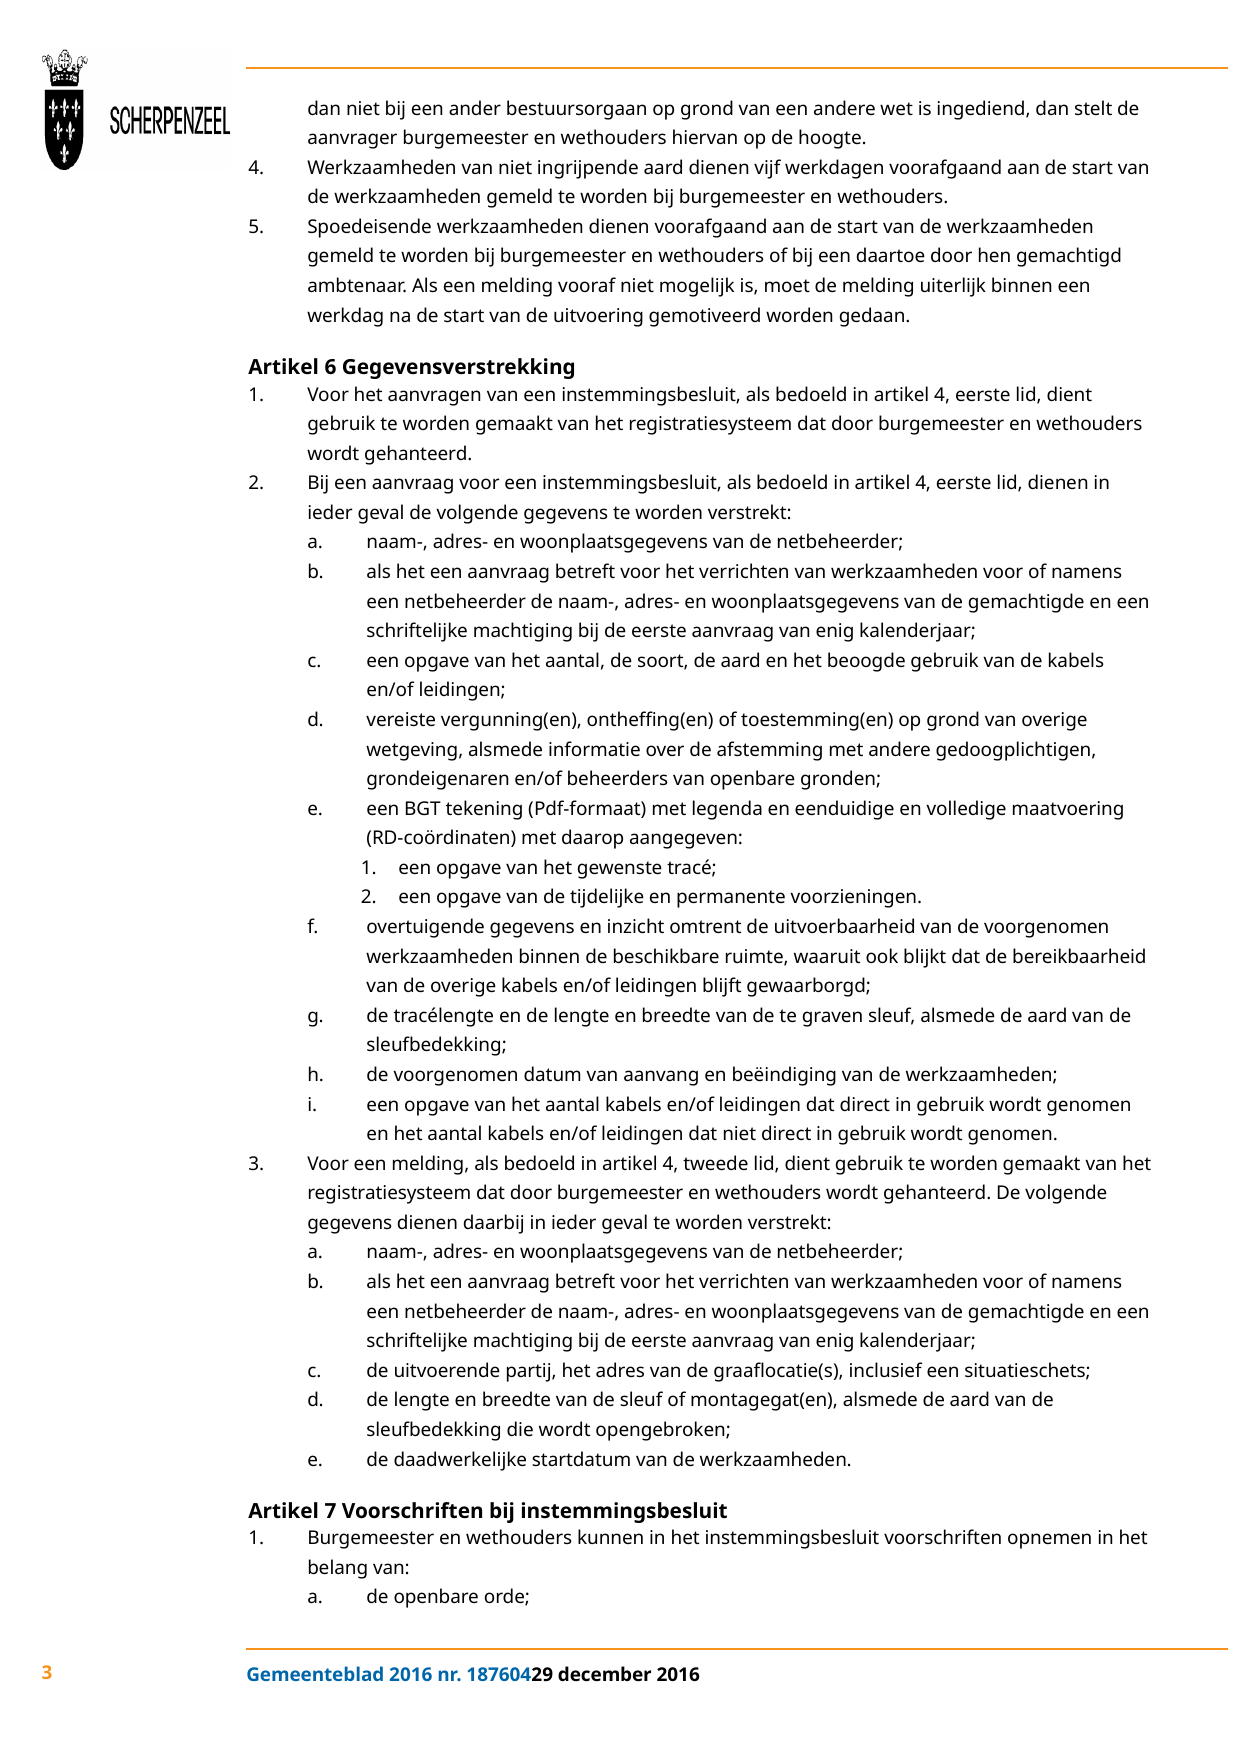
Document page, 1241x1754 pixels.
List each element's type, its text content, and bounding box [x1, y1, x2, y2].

list als het een aanvraag betreft voor het verrichten van werkzaamheden voor of namens een netbeheerder de naam-, adres- en woonplaatsgegevens van de gemachtigde en een schriftelijke machtiging bij de eerste aanvraag van enig kalenderjaar; [307, 1268, 1152, 1353]
list naam-, adres- en woonplaatsgegevens van de netbeheerder; [307, 1239, 1152, 1264]
picture [41, 47, 231, 172]
list overtuigende gegevens en inzicht omtrent de uitvoerbaarheid van de voorgenomen werkzaamheden binnen de beschikbare ruimte, waaruit ook blijkt dat de bereikbaarheid van de overige kabels en/of leidingen blijft gewaarborgd; [307, 913, 1152, 998]
list de lengte en breedte van de sleuf of montagegat(en), alsmede de aard van de sleufbedekking die wordt opengebroken; [307, 1387, 1152, 1442]
list vereiste vergunning(en), ontheffing(en) of toestemming(en) op grond van overige wetgeving, alsmede informatie over de afstemming met andere gedoogplichtigen, grondeigenaren en/of beheerders van openbare gronden; [307, 706, 1152, 791]
list de daadwerkelijke startdatum van de werkzaamheden. [307, 1446, 1152, 1471]
list de uitvoerende partij, het adres van de graaflocatie(s), inclusief een situatieschets; [307, 1357, 1152, 1383]
list Voor het aanvragen van een instemmingsbesluit, als bedoeld in artikel 4, eerste lid, dient gebruik te worden gemaakt van het registratiesysteem dat door burgemeester en wethouders wordt gehanteerd. [248, 381, 1152, 466]
list dan niet bij een ander bestuursorgaan op grond van een andere wet is ingediend, dan stelt de aanvrager burgemeester en wethouders hiervan op de hoogte. [248, 95, 1152, 150]
list de openbare orde; [307, 1584, 1152, 1609]
list Bij een aanvraag voor een instemmingsbesluit, als bedoeld in artikel 4, eerste lid, dienen in ieder geval de volgende gegevens te worden verstrekt: [248, 469, 1152, 525]
list een opgave van het aantal, de soort, de aard en het beoogde gebruik van de kabels en/of leidingen; [307, 647, 1152, 702]
list naam-, adres- en woonplaatsgegevens van de netbeheerder; [307, 529, 1152, 554]
text Artikel 6 Gegevensverstrekking [248, 352, 1152, 381]
list Burgemeester en wethouders kunnen in het instemmingsbesluit voorschriften opnemen in het belang van: [248, 1524, 1152, 1580]
list een opgave van het aantal kabels en/of leidingen dat direct in gebruik wordt genomen en het aantal kabels en/of leidingen dat niet direct in gebruik wordt genomen. [307, 1091, 1152, 1146]
list een opgave van de tijdelijke en permanente voorzieningen. [361, 884, 1152, 909]
list een opgave van het gewenste tracé; [361, 854, 1152, 880]
list Spoedeisende werkzaamheden dienen voorafgaand aan de start van de werkzaamheden gemeld te worden bij burgemeester en wethouders of bij een daartoe door hen gemachtigd ambtenaar. Als een melding vooraf niet mogelijk is, moet de melding uiterlijk binnen een werkdag na de start van de uitvoering gemotiveerd worden gedaan. [248, 213, 1152, 328]
list Werkzaamheden van niet ingrijpende aard dienen vijf werkdagen voorafgaand aan de start van de werkzaamheden gemeld te worden bij burgemeester en wethouders. [248, 154, 1152, 209]
list Voor een melding, als bedoeld in artikel 4, tweede lid, dient gebruik te worden gemaakt van het registratiesysteem dat door burgemeester en wethouders wordt gehanteerd. De volgende gegevens dienen daarbij in ieder geval te worden verstrekt: [248, 1150, 1152, 1235]
text Artikel 7 Voorschriften bij instemmingsbesluit [248, 1496, 1152, 1524]
list de tracélengte en de lengte en breedte van de te graven sleuf, alsmede de aard van de sleufbedekking; [307, 1002, 1152, 1057]
list de voorgenomen datum van aanvang en beëindiging van de werkzaamheden; [307, 1061, 1152, 1087]
list een BGT tekening (Pdf-formaat) met legenda en eenduidige en volledige maatvoering (RD-coördinaten) met daarop aangegeven: [307, 795, 1152, 850]
list als het een aanvraag betreft voor het verrichten van werkzaamheden voor of namens een netbeheerder de naam-, adres- en woonplaatsgegevens van de gemachtigde en een schriftelijke machtiging bij de eerste aanvraag van enig kalenderjaar; [307, 558, 1152, 643]
